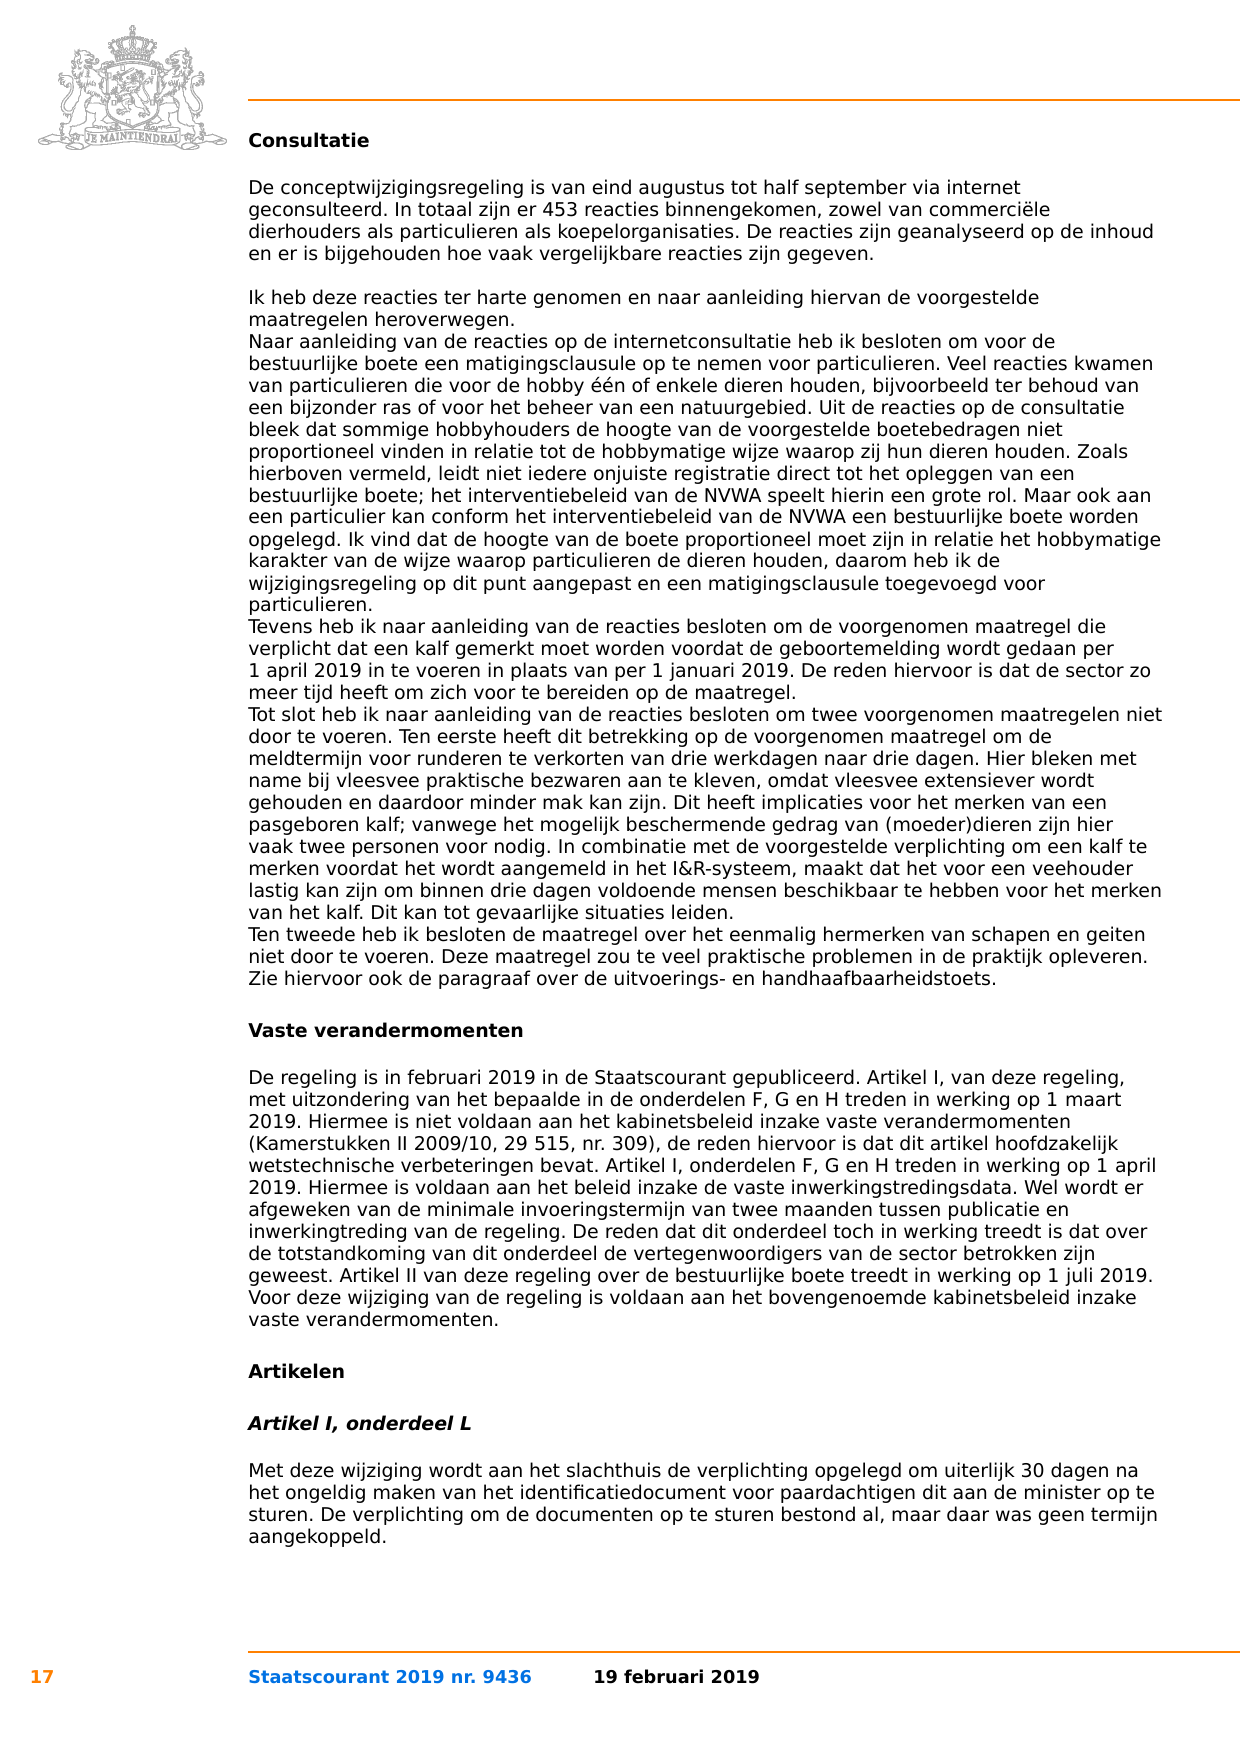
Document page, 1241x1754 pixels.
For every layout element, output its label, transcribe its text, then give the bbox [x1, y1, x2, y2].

subtitle Vaste verandermomenten [248, 1020, 1163, 1042]
text De regeling is in februari 2019 in de Staatscourant gepubliceerd. Artikel I, van deze regeling, met uitzondering van het bepaalde in de onderdelen F, G en H treden in werking op 1 maart 2019. Hiermee is niet voldaan aan het kabinetsbeleid inzake vaste verandermomenten (Kamerstukken II 2009/10, 29 515, nr. 309), de reden hiervoor is dat dit artikel hoofdzakelijk wetstechnische verbeteringen bevat. Artikel I, onderdelen F, G en H treden in werking op 1 april 2019. Hiermee is voldaan aan het beleid inzake de vaste inwerkingstredingsdata. Wel wordt er afgeweken van de minimale invoeringstermijn van twee maanden tussen publicatie en inwerkingtreding van de regeling. De reden dat dit onderdeel toch in werking treedt is dat over de totstandkoming van dit onderdeel de vertegenwoordigers van de sector betrokken zijn geweest. Artikel II van deze regeling over de bestuurlijke boete treedt in werking op 1 juli 2019. Voor deze wijziging van de regeling is voldaan aan het bovengenoemde kabinetsbeleid inzake vaste verandermomenten. [248, 1067, 1163, 1331]
text Ik heb deze reacties ter harte genomen en naar aanleiding hiervan de voorgestelde maatregelen heroverwegen. [248, 287, 1163, 331]
text Tot slot heb ik naar aanleiding van de reacties besloten om twee voorgenomen maatregelen niet door te voeren. Ten eerste heeft dit betrekking op de voorgenomen maatregel om de meldtermijn voor runderen te verkorten van drie werkdagen naar drie dagen. Hier bleken met name bij vleesvee praktische bezwaren aan te kleven, omdat vleesvee extensiever wordt gehouden en daardoor minder mak kan zijn. Dit heeft implicaties voor het merken van een pasgeboren kalf; vanwege het mogelijk beschermende gedrag van (moeder)dieren zijn hier vaak twee personen voor nodig. In combinatie met de voorgestelde verplichting om een kalf te merken voordat het wordt aangemeld in het I&R-systeem, maakt dat het voor een veehouder lastig kan zijn om binnen drie dagen voldoende mensen beschikbaar te hebben voor het merken van het kalf. Dit kan tot gevaarlijke situaties leiden. [248, 704, 1163, 924]
text Naar aanleiding van de reacties op de internetconsultatie heb ik besloten om voor de bestuurlijke boete een matigingsclausule op te nemen voor particulieren. Veel reacties kwamen van particulieren die voor de hobby één of enkele dieren houden, bijvoorbeeld ter behoud van een bijzonder ras of voor het beheer van een natuurgebied. Uit de reacties op de consultatie bleek dat sommige hobbyhouders de hoogte van de voorgestelde boetebedragen niet proportioneel vinden in relatie tot de hobbymatige wijze waarop zij hun dieren houden. Zoals hierboven vermeld, leidt niet iedere onjuiste registratie direct tot het opleggen van een bestuurlijke boete; het interventiebeleid van de NVWA speelt hierin een grote rol. Maar ook aan een particulier kan conform het interventiebeleid van de NVWA een bestuurlijke boete worden opgelegd. Ik vind dat de hoogte van de boete proportioneel moet zijn in relatie het hobbymatige karakter van de wijze waarop particulieren de dieren houden, daarom heb ik de wijzigingsregeling op dit punt aangepast en een matigingsclausule toegevoegd voor particulieren. [248, 331, 1163, 616]
text De conceptwijzigingsregeling is van eind augustus tot half september via internet geconsulteerd. In totaal zijn er 453 reacties binnengekomen, zowel van commerciële dierhouders als particulieren als koepelorganisaties. De reacties zijn geanalyseerd op de inhoud en er is bijgehouden hoe vaak vergelijkbare reacties zijn gegeven. [248, 177, 1163, 265]
subtitle Consultatie [248, 130, 1163, 152]
subtitle Artikelen [248, 1361, 1163, 1383]
text Tevens heb ik naar aanleiding van de reacties besloten om de voorgenomen maatregel die verplicht dat een kalf gemerkt moet worden voordat de geboortemelding wordt gedaan per 1 april 2019 in te voeren in plaats van per 1 januari 2019. De reden hiervoor is dat de sector zo meer tijd heeft om zich voor te bereiden op de maatregel. [248, 616, 1163, 704]
subtitle Artikel I, onderdeel L [248, 1413, 1163, 1435]
text Met deze wijziging wordt aan het slachthuis de verplichting opgelegd om uiterlijk 30 dagen na het ongeldig maken van het identificatiedocument voor paardachtigen dit aan de minister op te sturen. De verplichting om de documenten op te sturen bestond al, maar daar was geen termijn aangekoppeld. [248, 1460, 1163, 1548]
picture [38, 25, 227, 150]
text Ten tweede heb ik besloten de maatregel over het eenmalig hermerken van schapen en geiten niet door te voeren. Deze maatregel zou te veel praktische problemen in de praktijk opleveren. Zie hiervoor ook de paragraaf over de uitvoerings- en handhaafbaarheidstoets. [248, 924, 1163, 990]
